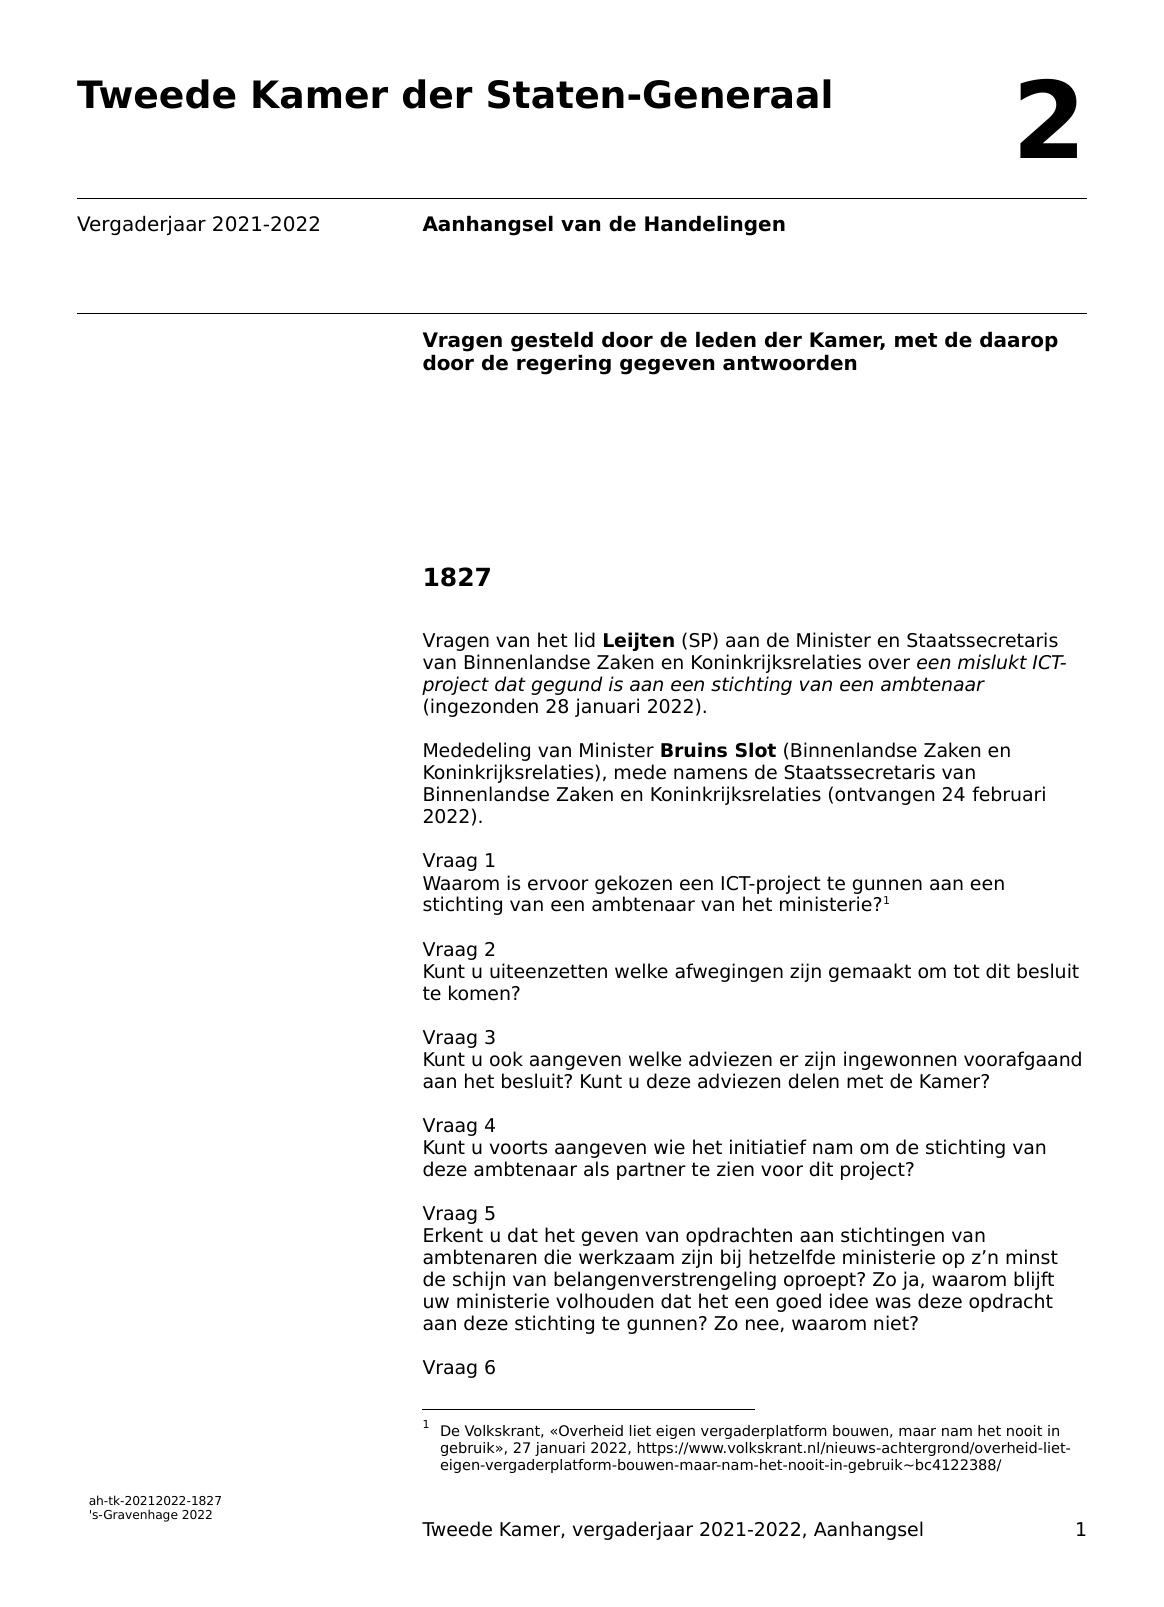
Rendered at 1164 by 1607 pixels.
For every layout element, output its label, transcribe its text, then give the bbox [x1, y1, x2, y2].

text 1827 [422, 563, 1087, 592]
table_cell [77, 314, 422, 375]
text Vragen van het lid Leijten (SP) aan de Minister en Staatssecretaris van Binnenlandse Zaken en Koninkrijksrelaties over een mislukt ICT-project dat gegund is aan een stichting van een ambtenaar (ingezonden 28 januari 2022). [422, 630, 1087, 718]
text Vraag 5 [422, 1203, 1087, 1225]
text Vraag 3 [422, 1027, 1087, 1049]
text Kunt u ook aangeven welke adviezen er zijn ingewonnen voorafgaand aan het besluit? Kunt u deze adviezen delen met de Kamer? [422, 1049, 1087, 1093]
text Vraag 2 [422, 938, 1087, 961]
text Waarom is ervoor gekozen een ICT-project te gunnen aan een stichting van een ambtenaar van het ministerie? [422, 872, 1087, 916]
table_cell Aanhangsel van de Handelingen [422, 199, 1087, 313]
text Vraag 1 [422, 850, 1087, 872]
table_cell Vergaderjaar 2021-2022 [77, 199, 422, 313]
text ah-tk-20212022-1827 [88, 1494, 323, 1508]
text Erkent u dat het geven van opdrachten aan stichtingen van ambtenaren die werkzaam zijn bij hetzelfde ministerie op z’n minst de schijn van belangenverstrengeling oproept? Zo ja, waarom blijft uw ministerie volhouden dat het een goed idee was deze opdracht aan deze stichting te gunnen? Zo nee, waarom niet? [422, 1225, 1087, 1335]
text Vraag 4 [422, 1115, 1087, 1137]
text De Volkskrant, «Overheid liet eigen vergaderplatform bouwen, maar nam het nooit in gebruik», 27 januari 2022, https://www.volkskrant.nl/nieuws-achtergrond/overheid-liet-eigen-vergaderplatform-bouwen-maar-nam-het-nooit-in-gebruik~bc4122388/ [422, 1418, 1087, 1474]
text Vraag 6 [422, 1357, 1087, 1379]
table_header Tweede Kamer der Staten-Generaal [77, 59, 886, 198]
text 's-Gravenhage 2022 [88, 1508, 323, 1522]
text Kunt u voorts aangeven wie het initiatief nam om de stichting van deze ambtenaar als partner te zien voor dit project? [422, 1137, 1087, 1181]
text Kunt u uiteenzetten welke afwegingen zijn gemaakt om tot dit besluit te komen? [422, 961, 1087, 1004]
table_cell Vragen gesteld door de leden der Kamer, met de daarop door de regering gegeven antwoorden [422, 314, 1087, 375]
text Mededeling van Minister Bruins Slot (Binnenlandse Zaken en Koninkrijksrelaties), mede namens de Staatssecretaris van Binnenlandse Zaken en Koninkrijksrelaties (ontvangen 24 februari 2022). [422, 740, 1087, 828]
table_header 2 [886, 59, 1087, 198]
